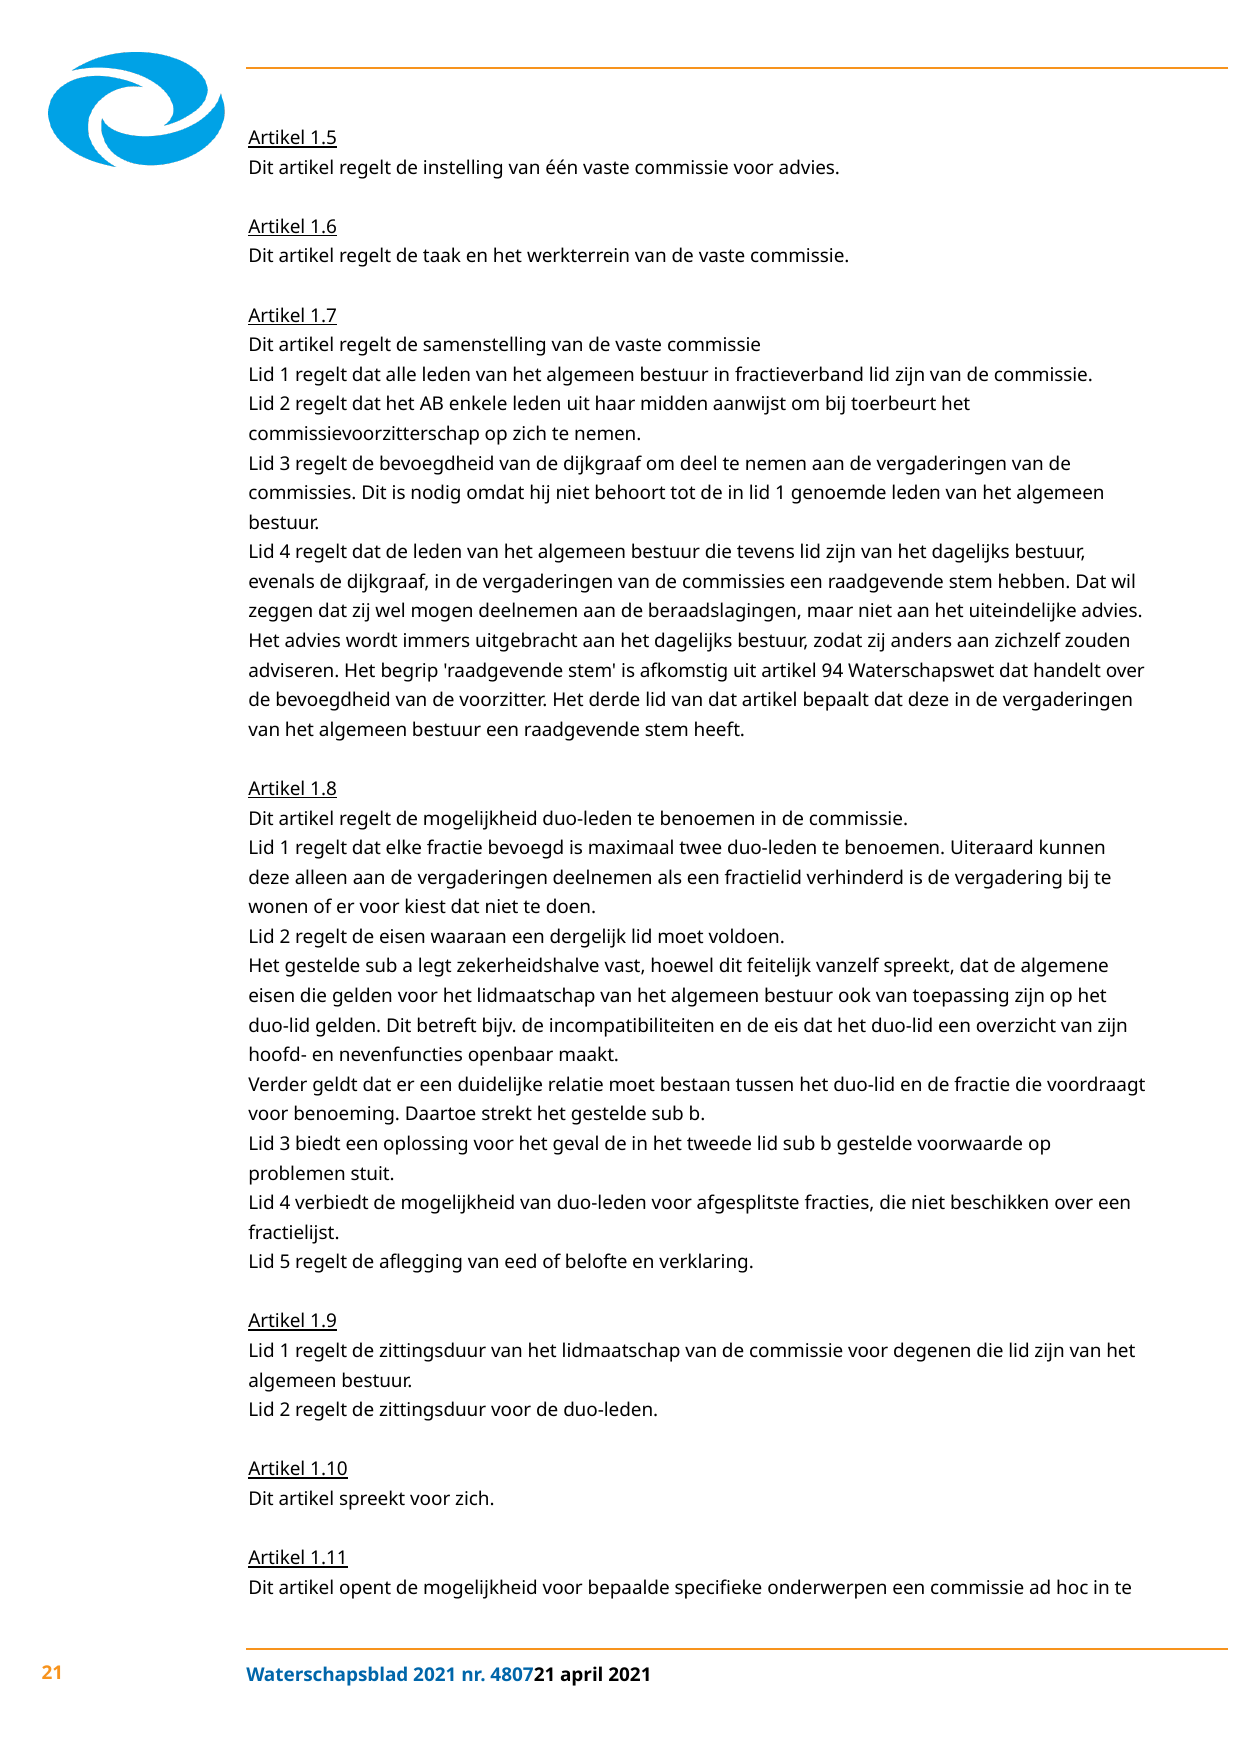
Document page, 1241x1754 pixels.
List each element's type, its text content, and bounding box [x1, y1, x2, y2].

text Artikel 1.6 [248, 213, 1152, 239]
text Dit artikel regelt de mogelijkheid duo-leden te benoemen in de commissie. [248, 805, 1152, 831]
text Lid 4 verbiedt de mogelijkheid van duo-leden voor afgesplitste fracties, die niet beschikken over een fractielijst. [248, 1189, 1152, 1245]
text Lid 5 regelt de aflegging van eed of belofte en verklaring. [248, 1248, 1152, 1274]
text Artikel 1.11 [248, 1544, 1152, 1570]
text Dit artikel opent de mogelijkheid voor bepaalde specifieke onderwerpen een commissie ad hoc in te [248, 1574, 1152, 1600]
text Lid 4 regelt dat de leden van het algemeen bestuur die tevens lid zijn van het dagelijks bestuur, evenals de dijkgraaf, in de vergaderingen van de commissies een raadgevende stem hebben. Dat wil zeggen dat zij wel mogen deelnemen aan de beraadslagingen, maar niet aan het uiteindelijke advies. Het advies wordt immers uitgebracht aan het dagelijks bestuur, zodat zij anders aan zichzelf zouden adviseren. Het begrip 'raadgevende stem' is afkomstig uit artikel 94 Waterschapswet dat handelt over de bevoegdheid van de voorzitter. Het derde lid van dat artikel bepaalt dat deze in de vergaderingen van het algemeen bestuur een raadgevende stem heeft. [248, 538, 1152, 742]
text Lid 1 regelt de zittingsduur van het lidmaatschap van de commissie voor degenen die lid zijn van het algemeen bestuur. [248, 1337, 1152, 1393]
text Lid 3 regelt de bevoegdheid van de dijkgraaf om deel te nemen aan de vergaderingen van de commissies. Dit is nodig omdat hij niet behoort tot de in lid 1 genoemde leden van het algemeen bestuur. [248, 450, 1152, 535]
text Artikel 1.5 [248, 124, 1152, 150]
text Lid 3 biedt een oplossing voor het geval de in het tweede lid sub b gestelde voorwaarde op problemen stuit. [248, 1130, 1152, 1186]
text Artikel 1.10 [248, 1456, 1152, 1481]
text Dit artikel regelt de taak en het werkterrein van de vaste commissie. [248, 243, 1152, 268]
text Verder geldt dat er een duidelijke relatie moet bestaan tussen het duo-lid en de fractie die voordraagt voor benoeming. Daartoe strekt het gestelde sub b. [248, 1071, 1152, 1126]
text Dit artikel regelt de samenstelling van de vaste commissie [248, 331, 1152, 357]
text Artikel 1.9 [248, 1308, 1152, 1333]
text Lid 1 regelt dat alle leden van het algemeen bestuur in fractieverband lid zijn van de commissie. [248, 361, 1152, 387]
text Lid 2 regelt de zittingsduur voor de duo-leden. [248, 1396, 1152, 1422]
text Lid 2 regelt dat het AB enkele leden uit haar midden aanwijst om bij toerbeurt het commissievoorzitterschap op zich te nemen. [248, 391, 1152, 446]
text Dit artikel regelt de instelling van één vaste commissie voor advies. [248, 154, 1152, 180]
text Dit artikel spreekt voor zich. [248, 1485, 1152, 1511]
text Artikel 1.8 [248, 775, 1152, 801]
picture [41, 47, 231, 172]
text Lid 1 regelt dat elke fractie bevoegd is maximaal twee duo-leden te benoemen. Uiteraard kunnen deze alleen aan de vergaderingen deelnemen als een fractielid verhinderd is de vergadering bij te wonen of er voor kiest dat niet te doen. [248, 834, 1152, 919]
text Lid 2 regelt de eisen waaraan een dergelijk lid moet voldoen. [248, 923, 1152, 949]
text Het gestelde sub a legt zekerheidshalve vast, hoewel dit feitelijk vanzelf spreekt, dat de algemene eisen die gelden voor het lidmaatschap van het algemeen bestuur ook van toepassing zijn op het duo-lid gelden. Dit betreft bijv. de incompatibiliteiten en de eis dat het duo-lid een overzicht van zijn hoofd- en nevenfuncties openbaar maakt. [248, 953, 1152, 1067]
text Artikel 1.7 [248, 302, 1152, 328]
